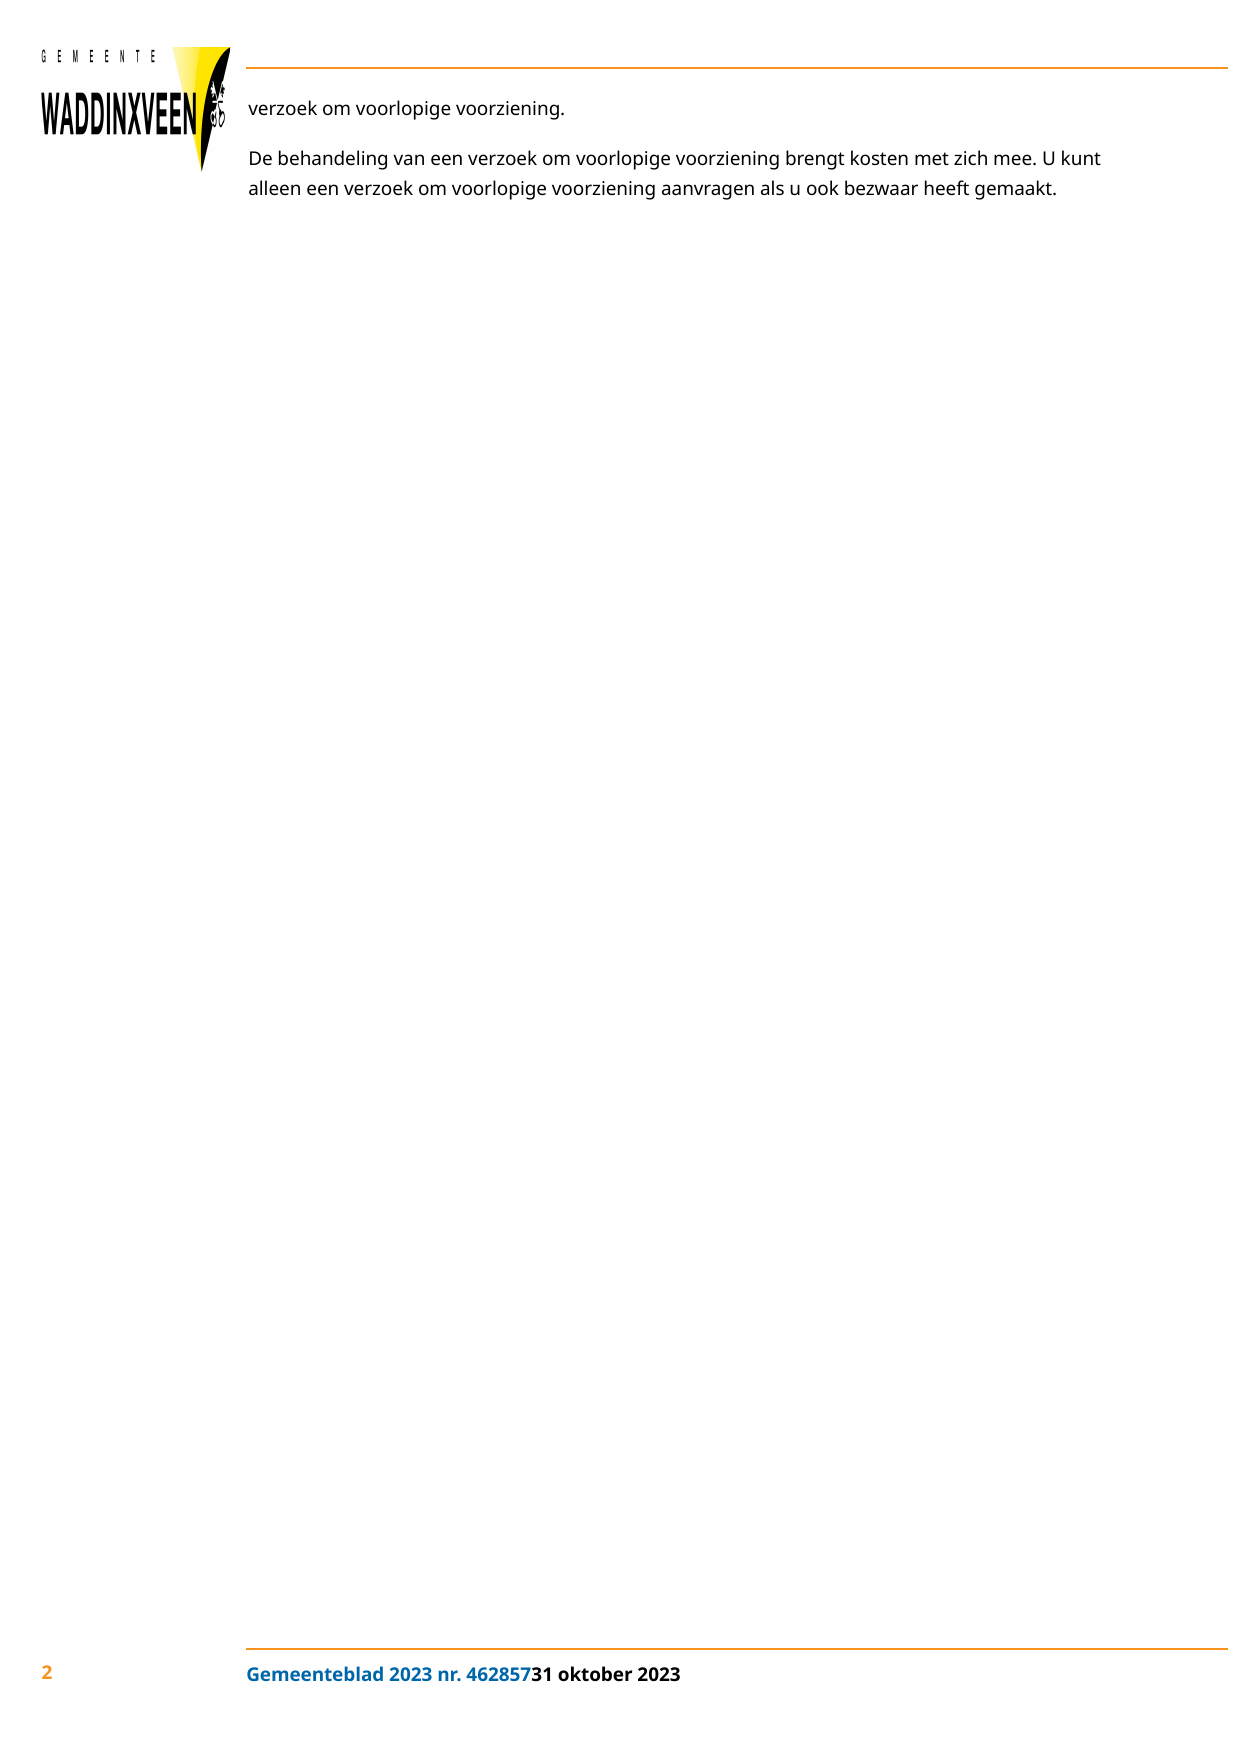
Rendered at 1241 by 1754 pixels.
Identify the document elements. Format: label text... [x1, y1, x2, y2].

text De behandeling van een verzoek om voorlopige voorziening brengt kosten met zich mee. U kunt alleen een verzoek om voorlopige voorziening aanvragen als u ook bezwaar heeft gemaakt. [248, 145, 1152, 201]
picture [41, 47, 231, 172]
text verzoek om voorlopige voorziening. [248, 95, 1152, 121]
